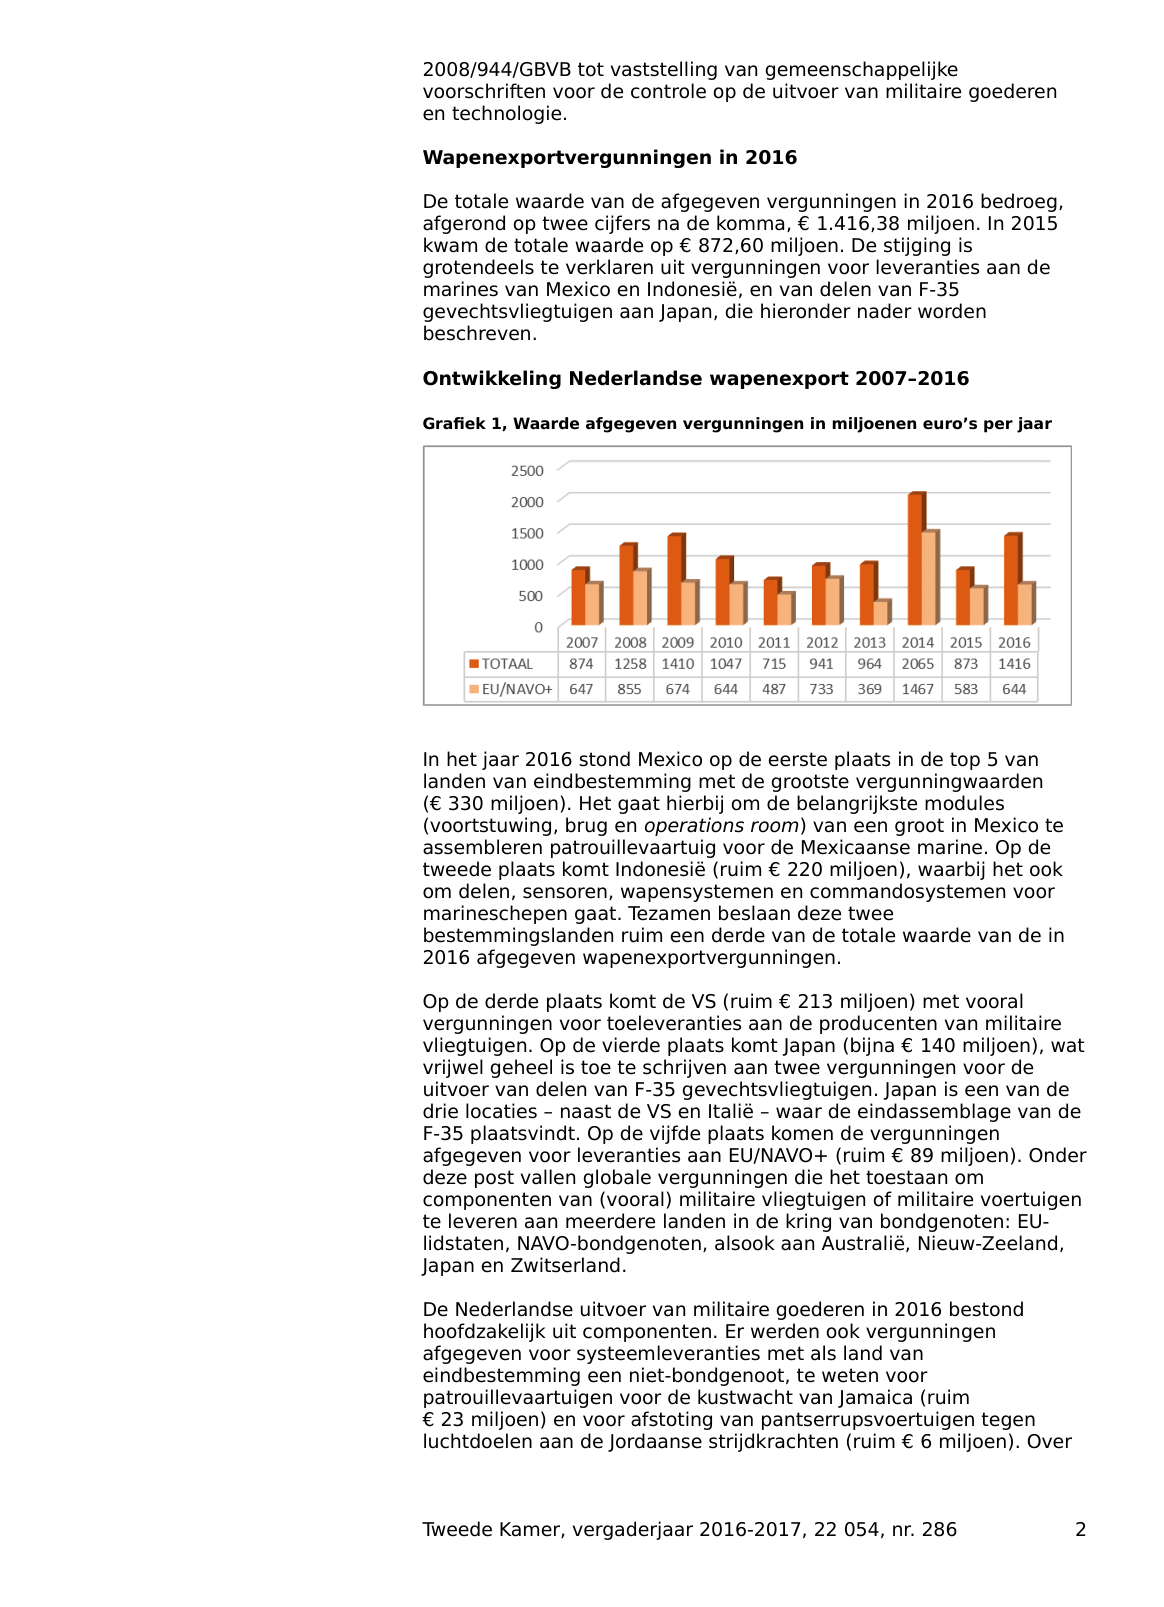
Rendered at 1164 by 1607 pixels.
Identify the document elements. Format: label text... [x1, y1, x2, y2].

text In het jaar 2016 stond Mexico op de eerste plaats in de top 5 van landen van eindbestemming met de grootste vergunningwaarden (€ 330 miljoen). Het gaat hierbij om de belangrijkste modules (voortstuwing, brug en operations room) van een groot in Mexico te assembleren patrouillevaartuig voor de Mexicaanse marine. Op de tweede plaats komt Indonesië (ruim € 220 miljoen), waarbij het ook om delen, sensoren, wapensystemen en commandosystemen voor marineschepen gaat. Tezamen beslaan deze twee bestemmingslanden ruim een derde van de totale waarde van de in 2016 afgegeven wapenexportvergunningen. [422, 749, 1087, 969]
picture [422, 445, 1072, 706]
text Grafiek 1, Waarde afgegeven vergunningen in miljoenen euro’s per jaar [422, 415, 1072, 433]
text Op de derde plaats komt de VS (ruim € 213 miljoen) met vooral vergunningen voor toeleveranties aan de producenten van militaire vliegtuigen. Op de vierde plaats komt Japan (bijna € 140 miljoen), wat vrijwel geheel is toe te schrijven aan twee vergunningen voor de uitvoer van delen van F-35 gevechtsvliegtuigen. Japan is een van de drie locaties – naast de VS en Italië – waar de eindassemblage van de F-35 plaatsvindt. Op de vijfde plaats komen de vergunningen afgegeven voor leveranties aan EU/NAVO+ (ruim € 89 miljoen). Onder deze post vallen globale vergunningen die het toestaan om componenten van (vooral) militaire vliegtuigen of militaire voertuigen te leveren aan meerdere landen in de kring van bondgenoten: EU-lidstaten, NAVO-bondgenoten, alsook aan Australië, Nieuw-Zeeland, Japan en Zwitserland. [422, 991, 1087, 1277]
text De Nederlandse uitvoer van militaire goederen in 2016 bestond hoofdzakelijk uit componenten. Er werden ook vergunningen afgegeven voor systeemleveranties met als land van eindbestemming een niet-bondgenoot, te weten voor patrouillevaartuigen voor de kustwacht van Jamaica (ruim € 23 miljoen) en voor afstoting van pantserrupsvoertuigen tegen luchtdoelen aan de Jordaanse strijdkrachten (ruim € 6 miljoen). Over [422, 1299, 1087, 1453]
subtitle Wapenexportvergunningen in 2016 [422, 147, 1087, 169]
text De totale waarde van de afgegeven vergunningen in 2016 bedroeg, afgerond op twee cijfers na de komma, € 1.416,38 miljoen. In 2015 kwam de totale waarde op € 872,60 miljoen. De stijging is grotendeels te verklaren uit vergunningen voor leveranties aan de marines van Mexico en Indonesië, en van delen van F-35 gevechtsvliegtuigen aan Japan, die hieronder nader worden beschreven. [422, 191, 1087, 345]
subtitle Ontwikkeling Nederlandse wapenexport 2007–2016 [422, 367, 1087, 389]
text 2008/944/GBVB tot vaststelling van gemeenschappelijke voorschriften voor de controle op de uitvoer van militaire goederen en technologie. [422, 59, 1087, 125]
